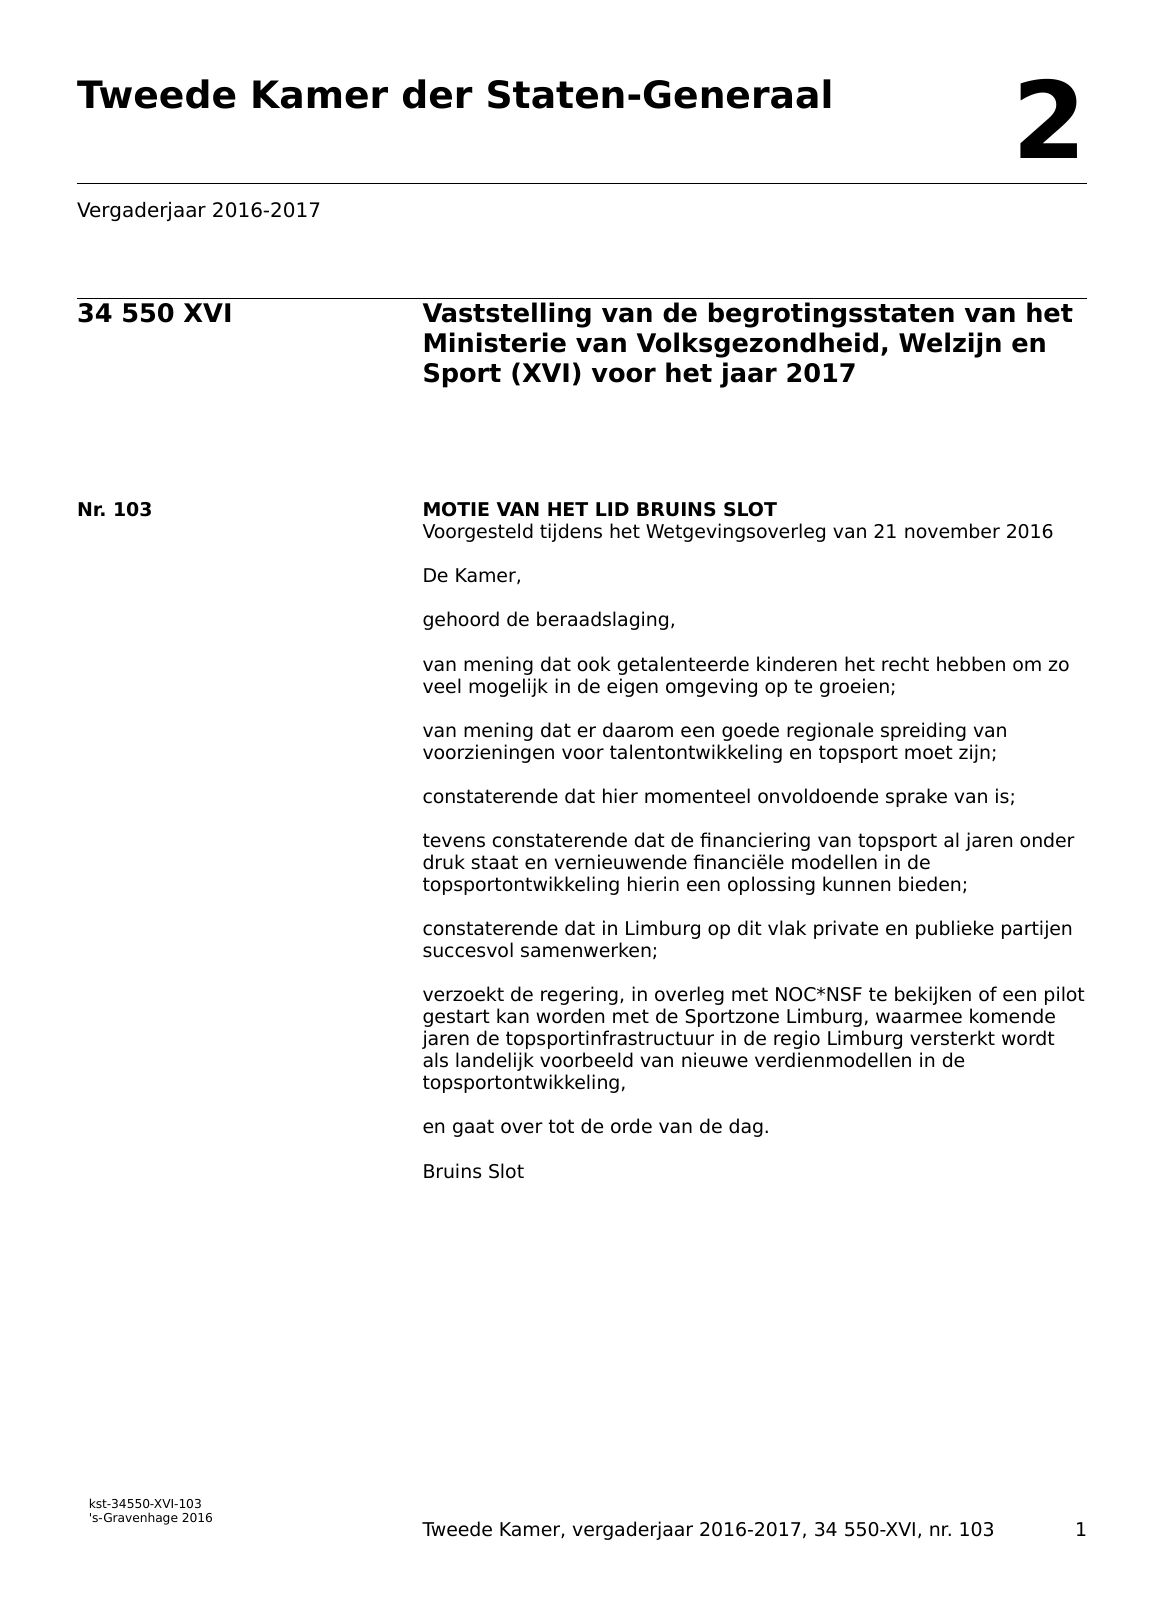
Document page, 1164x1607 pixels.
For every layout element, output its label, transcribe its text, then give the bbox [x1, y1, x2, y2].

text kst-34550-XVI-103 [88, 1497, 323, 1511]
text constaterende dat in Limburg op dit vlak private en publieke partijen succesvol samenwerken; [422, 918, 1087, 962]
text De Kamer, [422, 565, 1087, 587]
text gehoord de beraadslaging, [422, 609, 1087, 631]
text Voorgesteld tijdens het Wetgevingsoverleg van 21 november 2016 [422, 521, 1087, 543]
table_header 2 [886, 59, 1087, 183]
subtitle Nr. 103 MOTIE VAN HET LID BRUINS SLOT [77, 499, 1087, 521]
table_header Tweede Kamer der Staten-Generaal [77, 59, 886, 183]
text en gaat over tot de orde van de dag. [422, 1116, 1087, 1138]
text Bruins Slot [422, 1161, 1087, 1182]
text verzoekt de regering, in overleg met NOC*NSF te bekijken of een pilot gestart kan worden met de Sportzone Limburg, waarmee komende jaren de topsportinfrastructuur in de regio Limburg versterkt wordt als landelijk voorbeeld van nieuwe verdienmodellen in de topsportontwikkeling, [422, 984, 1087, 1094]
subtitle 34 550 XVI Vaststelling van de begrotingsstaten van het Ministerie van Volksgezondheid, Welzijn en Sport (XVI) voor het jaar 2017 [77, 299, 1087, 388]
text tevens constaterende dat de financiering van topsport al jaren onder druk staat en vernieuwende financiële modellen in de topsportontwikkeling hierin een oplossing kunnen bieden; [422, 830, 1087, 896]
text constaterende dat hier momenteel onvoldoende sprake van is; [422, 786, 1087, 808]
text van mening dat ook getalenteerde kinderen het recht hebben om zo veel mogelijk in de eigen omgeving op te groeien; [422, 653, 1087, 697]
text van mening dat er daarom een goede regionale spreiding van voorzieningen voor talentontwikkeling en topsport moet zijn; [422, 720, 1087, 764]
text 's-Gravenhage 2016 [88, 1511, 323, 1525]
table_cell Vergaderjaar 2016-2017 [77, 184, 1087, 298]
